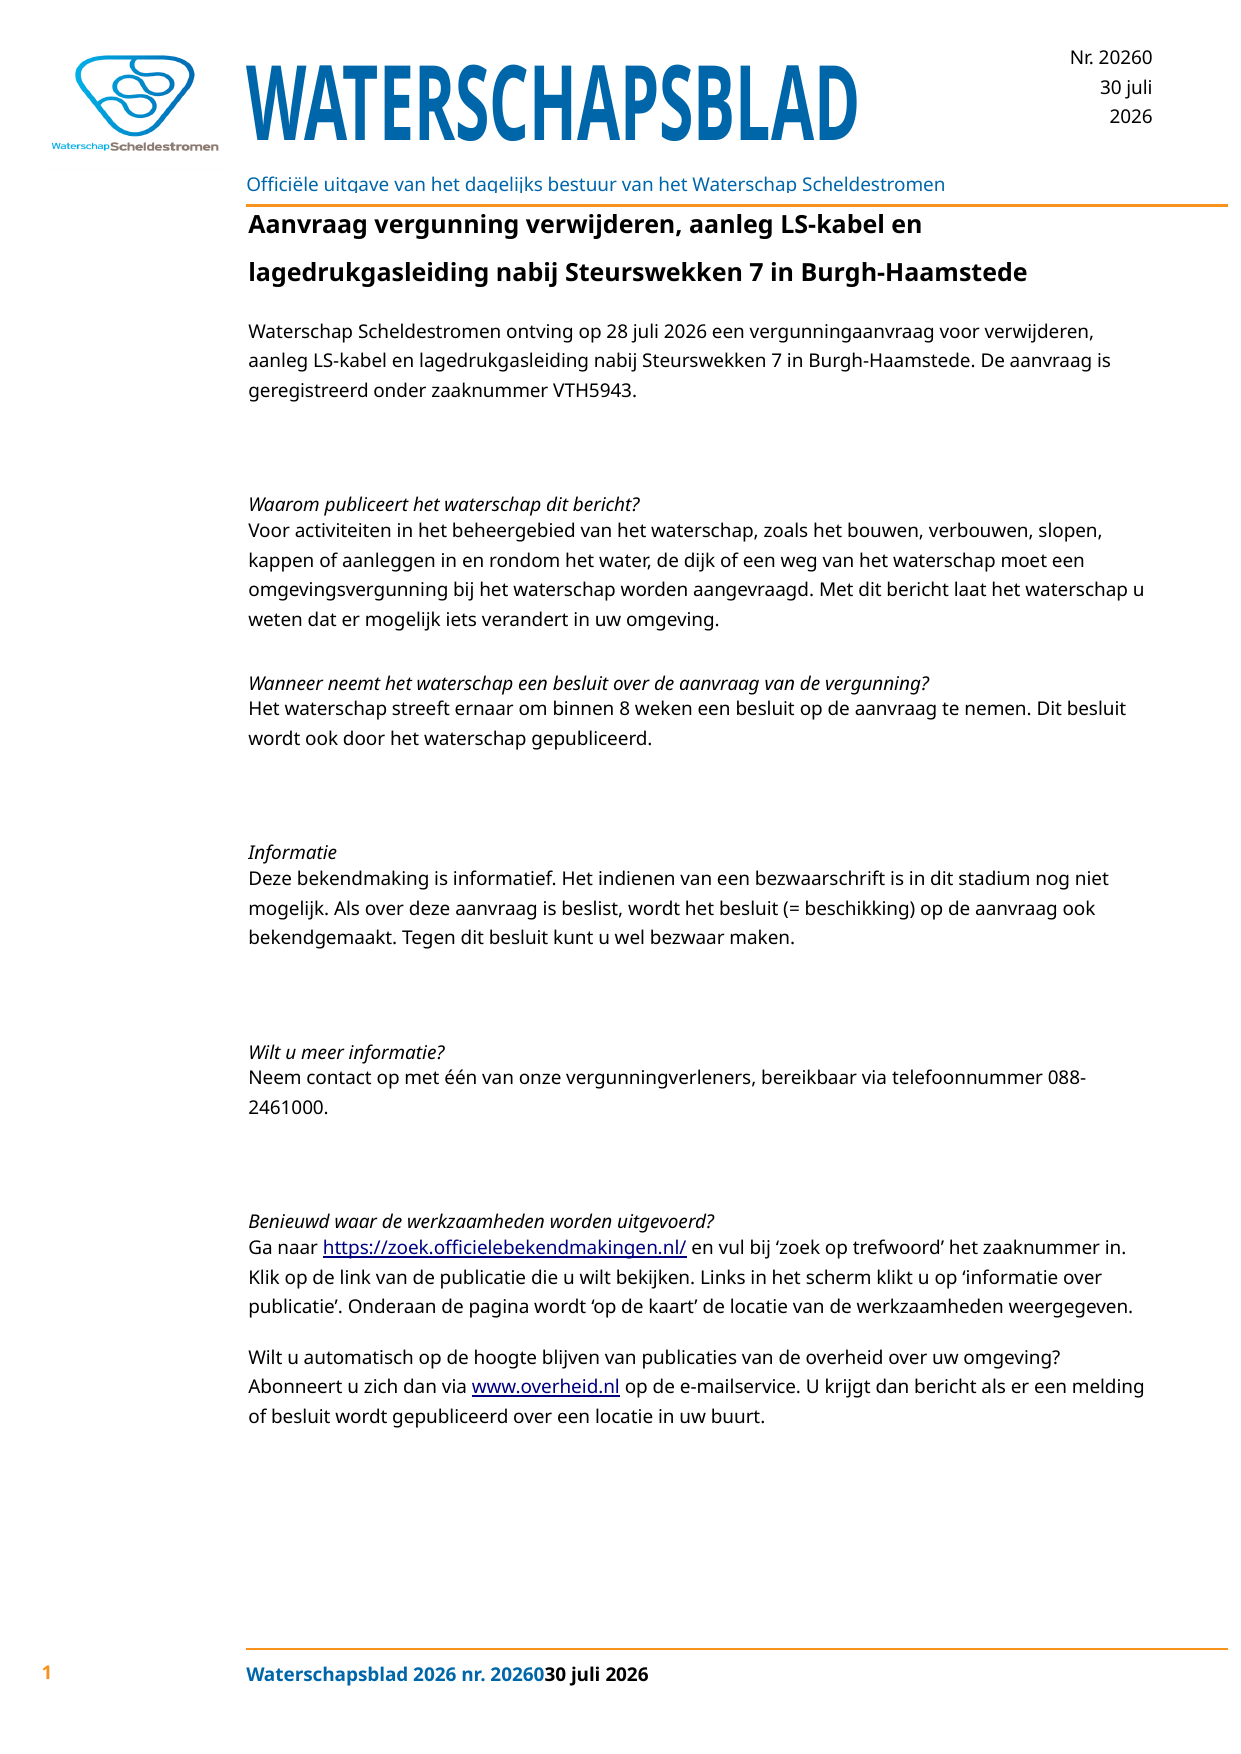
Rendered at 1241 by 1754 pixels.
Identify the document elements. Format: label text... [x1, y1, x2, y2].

text Ga naar https://zoek.officielebekendmakingen.nl/ en vul bij ‘zoek op trefwoord’ het zaaknummer in. Klik op de link van de publicatie die u wilt bekijken. Links in het scherm klikt u op ‘informatie over publicatie’. Onderaan de pagina wordt ‘op de kaart’ de locatie van de werkzaamheden weergegeven. [248, 1234, 1152, 1319]
text Informatie [248, 839, 1152, 865]
text Benieuwd waar de werkzaamheden worden uitgevoerd? [248, 1208, 1152, 1234]
text Het waterschap streeft ernaar om binnen 8 weken een besluit op de aanvraag te nemen. Dit besluit wordt ook door het waterschap gepubliceerd. [248, 696, 1152, 751]
text Waterschap Scheldestromen ontving op 28 juli 2026 een vergunningaanvraag voor verwijderen, aanleg LS-kabel en lagedrukgasleiding nabij Steurswekken 7 in Burgh-Haamstede. De aanvraag is geregistreerd onder zaaknummer VTH5943. [248, 318, 1152, 403]
text Wilt u automatisch op de hoogte blijven van publicaties van de overheid over uw omgeving? Abonneert u zich dan via www.overheid.nl op de e-mailservice. U krijgt dan bericht als er een melding of besluit wordt gepubliceerd over een locatie in uw buurt. [248, 1344, 1152, 1429]
text Wilt u meer informatie? [248, 1039, 1152, 1064]
text Waarom publiceert het waterschap dit bericht? [248, 491, 1152, 517]
text Neem contact op met één van onze vergunningverleners, bereikbaar via telefoonnummer 088-2461000. [248, 1064, 1152, 1120]
text Deze bekendmaking is informatief. Het indienen van een bezwaarschrift is in dit stadium nog niet mogelijk. Als over deze aanvraag is beslist, wordt het besluit (= beschikking) op de aanvraag ook bekendgemaakt. Tegen dit besluit kunt u wel bezwaar maken. [248, 865, 1152, 950]
text Wanneer neemt het waterschap een besluit over de aanvraag van de vergunning? [248, 670, 1152, 696]
picture [41, 47, 231, 172]
text Aanvraag vergunning verwijderen, aanleg LS-kabel en lagedrukgasleiding nabij Steurswekken 7 in Burgh-Haamstede [248, 207, 1152, 288]
text Voor activiteiten in het beheergebied van het waterschap, zoals het bouwen, verbouwen, slopen, kappen of aanleggen in en rondom het water, de dijk of een weg van het waterschap moet een omgevingsvergunning bij het waterschap worden aangevraagd. Met dit bericht laat het waterschap u weten dat er mogelijk iets verandert in uw omgeving. [248, 517, 1152, 632]
